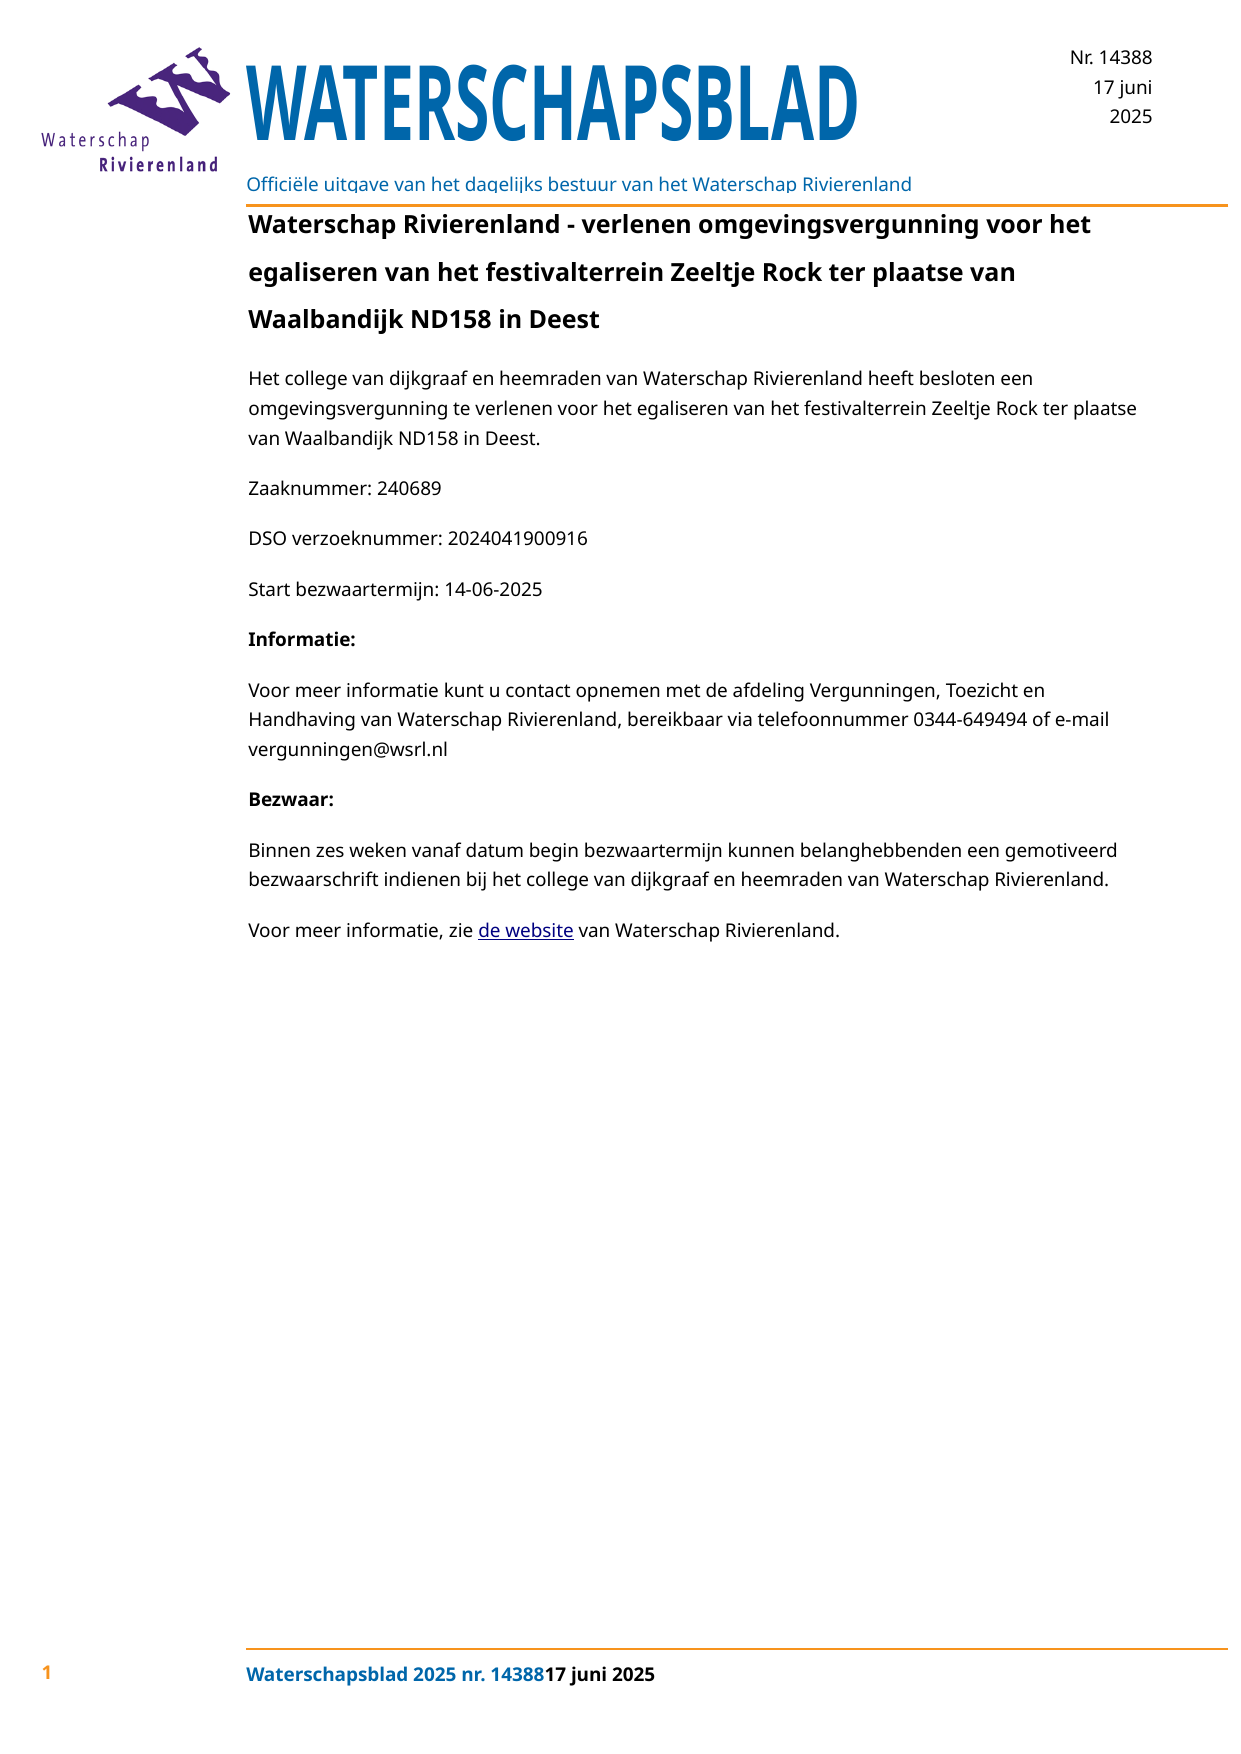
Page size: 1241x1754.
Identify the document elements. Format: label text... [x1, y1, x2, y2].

text Start bezwaartermijn: 14-06-2025 [248, 576, 1152, 602]
text Waterschap Rivierenland - verlenen omgevingsvergunning voor het egaliseren van het festivalterrein Zeeltje Rock ter plaatse van Waalbandijk ND158 in Deest [248, 207, 1152, 336]
text Binnen zes weken vanaf datum begin bezwaartermijn kunnen belanghebbenden een gemotiveerd bezwaarschrift indienen bij het college van dijkgraaf en heemraden van Waterschap Rivierenland. [248, 837, 1152, 892]
text DSO verzoeknummer: 2024041900916 [248, 526, 1152, 551]
text Zaaknummer: 240689 [248, 475, 1152, 501]
text Voor meer informatie, zie de website van Waterschap Rivierenland. [248, 917, 1152, 942]
text Het college van dijkgraaf en heemraden van Waterschap Rivierenland heeft besloten een omgevingsvergunning te verlenen voor het egaliseren van het festivalterrein Zeeltje Rock ter plaatse van Waalbandijk ND158 in Deest. [248, 366, 1152, 450]
text Voor meer informatie kunt u contact opnemen met de afdeling Vergunningen, Toezicht en Handhaving van Waterschap Rivierenland, bereikbaar via telefoonnummer 0344-649494 of e-mail vergunningen@wsrl.nl [248, 677, 1152, 762]
picture [41, 47, 231, 172]
text Informatie: [248, 626, 1152, 652]
text Bezwaar: [248, 786, 1152, 812]
